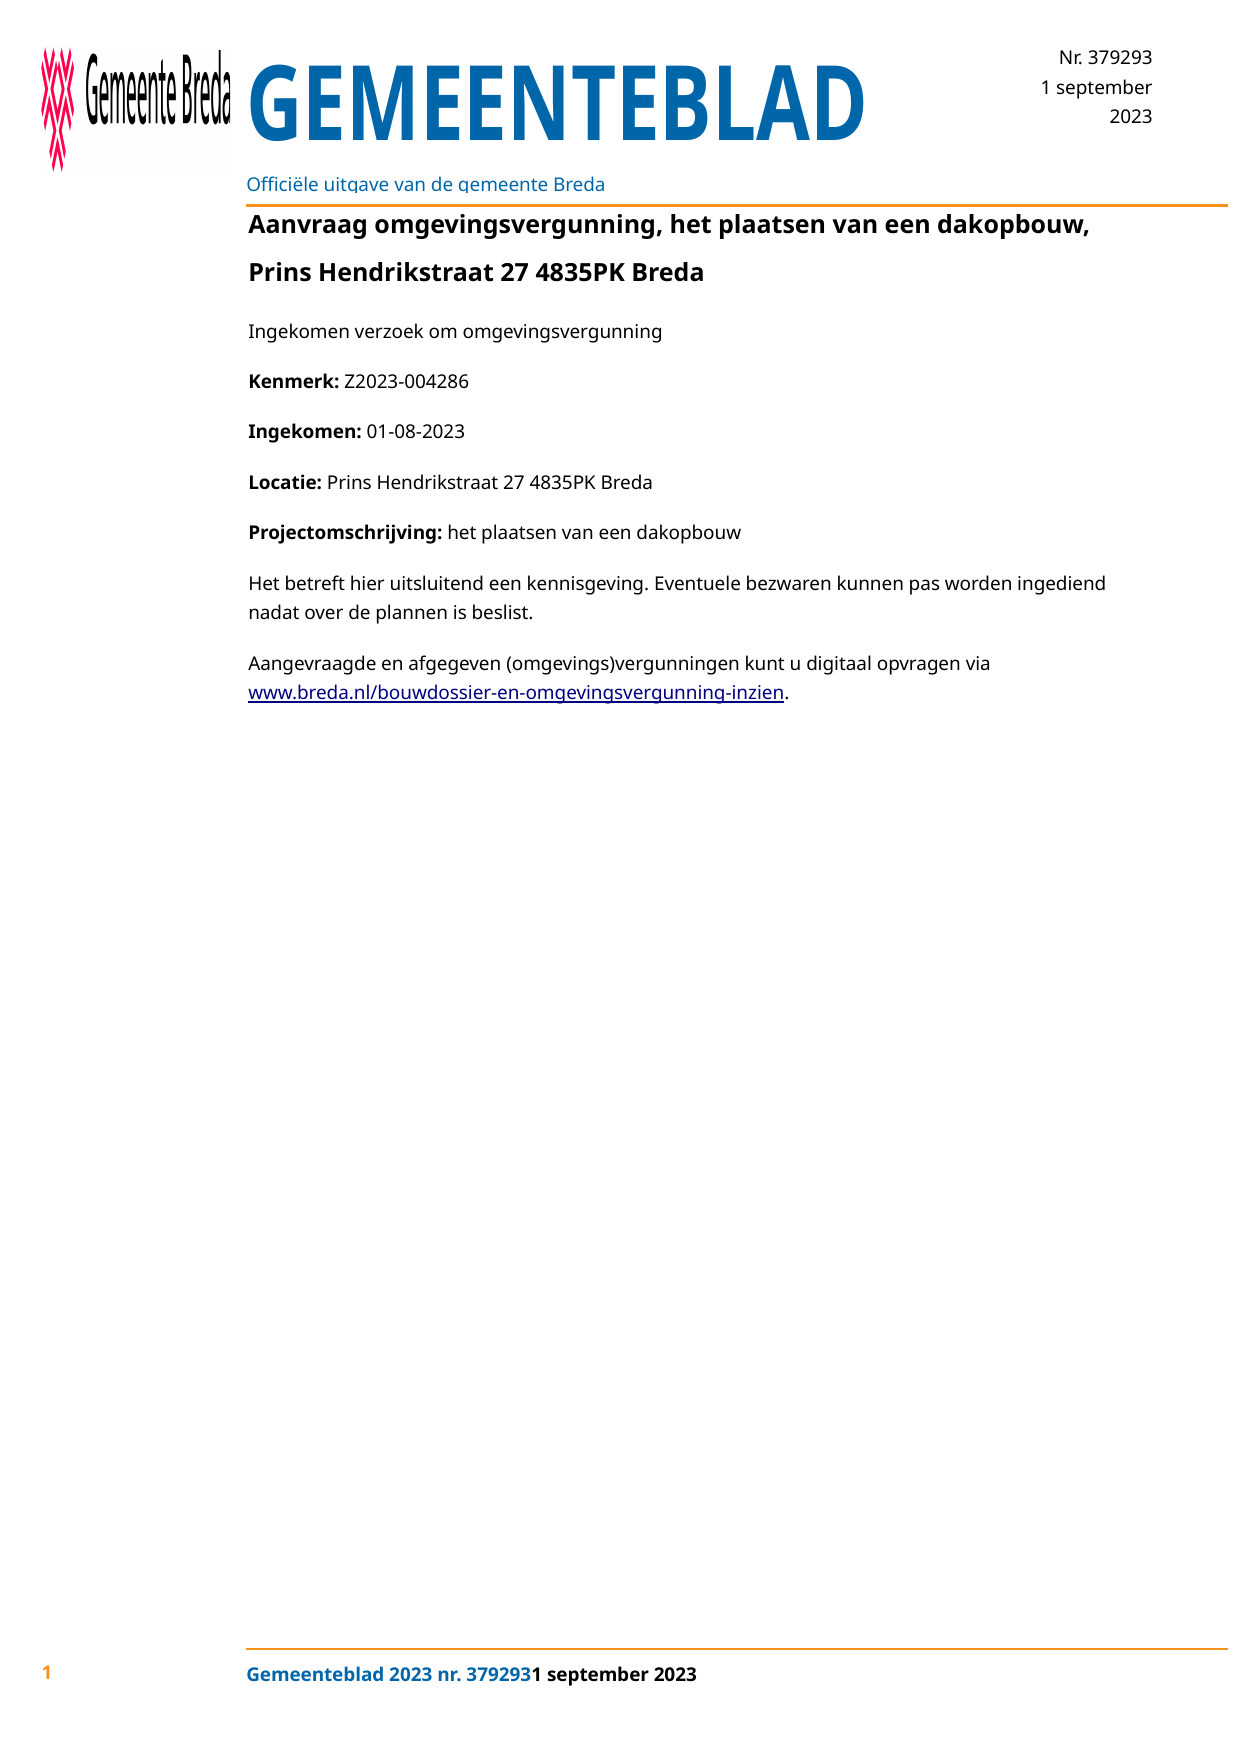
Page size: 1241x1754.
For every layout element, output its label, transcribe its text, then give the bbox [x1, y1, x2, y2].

text Kenmerk: Z2023-004286 [248, 368, 1152, 394]
text Ingekomen: 01-08-2023 [248, 419, 1152, 444]
text Aangevraagde en afgegeven (omgevings)vergunningen kunt u digitaal opvragen via www.breda.nl/bouwdossier-en-omgevingsvergunning-inzien. [248, 650, 1152, 705]
text Het betreft hier uitsluitend een kennisgeving. Eventuele bezwaren kunnen pas worden ingediend nadat over de plannen is beslist. [248, 570, 1152, 625]
text Locatie: Prins Hendrikstraat 27 4835PK Breda [248, 469, 1152, 495]
picture [41, 47, 231, 172]
text Aanvraag omgevingsvergunning, het plaatsen van een dakopbouw, Prins Hendrikstraat 27 4835PK Breda [248, 207, 1152, 288]
text Ingekomen verzoek om omgevingsvergunning [248, 318, 1152, 344]
text Projectomschrijving: het plaatsen van een dakopbouw [248, 519, 1152, 545]
